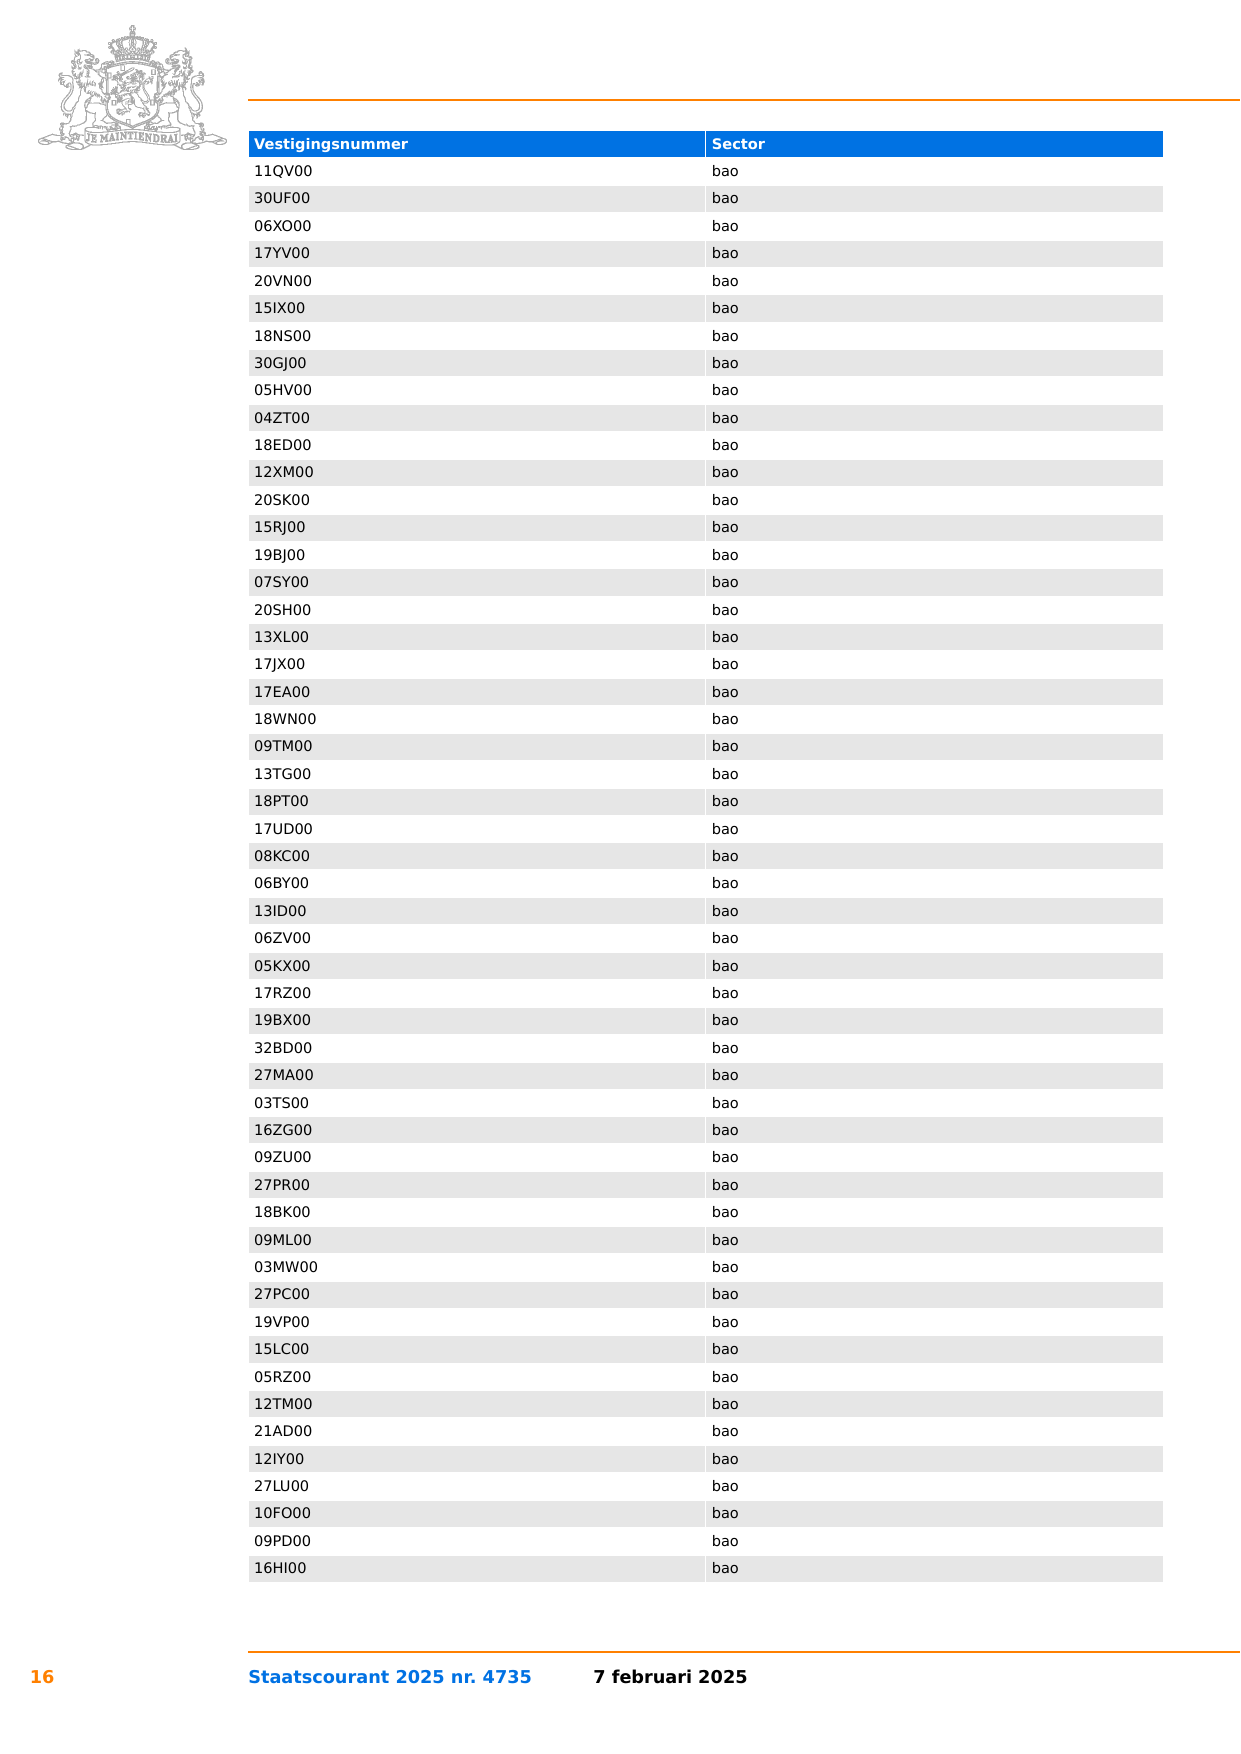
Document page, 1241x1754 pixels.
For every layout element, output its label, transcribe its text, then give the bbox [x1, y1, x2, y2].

table_cell bao [706, 706, 1163, 733]
table_cell bao [706, 1364, 1163, 1390]
table_cell 13ID00 [249, 898, 705, 924]
table_cell 18PT00 [249, 789, 705, 815]
table_cell 27PC00 [249, 1282, 705, 1308]
table_cell 17EA00 [249, 679, 705, 705]
table_cell bao [706, 898, 1163, 924]
table_cell 12IY00 [249, 1446, 705, 1472]
table_cell bao [706, 515, 1163, 541]
table_cell 04ZT00 [249, 405, 705, 431]
table_cell 27PR00 [249, 1172, 705, 1198]
table_cell bao [706, 816, 1163, 842]
table_cell 20SK00 [249, 487, 705, 513]
table_cell bao [706, 953, 1163, 979]
table_cell bao [706, 1254, 1163, 1281]
table_cell 07SY00 [249, 569, 705, 596]
table_cell bao [706, 1336, 1163, 1363]
table_cell bao [706, 1446, 1163, 1472]
table_cell bao [706, 789, 1163, 815]
table_cell 17UD00 [249, 816, 705, 842]
table_cell 20SH00 [249, 597, 705, 623]
table_cell bao [706, 350, 1163, 376]
table_cell bao [706, 213, 1163, 239]
table_cell 17JX00 [249, 651, 705, 678]
table_cell 18BK00 [249, 1199, 705, 1226]
table_cell bao [706, 1309, 1163, 1335]
table_cell 15IX00 [249, 295, 705, 322]
table_cell bao [706, 1556, 1163, 1582]
table_cell 09PD00 [249, 1528, 705, 1554]
table_cell 30UF00 [249, 186, 705, 212]
table_cell 15RJ00 [249, 515, 705, 541]
table_cell bao [706, 1528, 1163, 1554]
table_cell bao [706, 597, 1163, 623]
table_cell bao [706, 1117, 1163, 1143]
table_header Vestigingsnummer [249, 131, 705, 157]
table_cell 15LC00 [249, 1336, 705, 1363]
table_cell bao [706, 925, 1163, 952]
table_cell 30GJ00 [249, 350, 705, 376]
table_cell 32BD00 [249, 1035, 705, 1061]
table_cell 27LU00 [249, 1473, 705, 1500]
table_cell 17RZ00 [249, 980, 705, 1007]
table_cell 08KC00 [249, 843, 705, 869]
table_cell 09ML00 [249, 1227, 705, 1253]
table_cell bao [706, 1035, 1163, 1061]
table_cell 21AD00 [249, 1419, 705, 1445]
table_cell bao [706, 186, 1163, 212]
table_cell bao [706, 843, 1163, 869]
table_cell bao [706, 378, 1163, 404]
table_cell bao [706, 1282, 1163, 1308]
table_cell 05HV00 [249, 378, 705, 404]
table_cell bao [706, 1145, 1163, 1171]
table_cell 06ZV00 [249, 925, 705, 952]
table_cell bao [706, 432, 1163, 459]
table_cell 09TM00 [249, 734, 705, 760]
table_cell bao [706, 1199, 1163, 1226]
table_cell bao [706, 1227, 1163, 1253]
table_cell bao [706, 1090, 1163, 1116]
table_cell 13TG00 [249, 761, 705, 787]
table_cell 16ZG00 [249, 1117, 705, 1143]
table_cell bao [706, 871, 1163, 897]
table_cell 12TM00 [249, 1391, 705, 1417]
table_cell bao [706, 651, 1163, 678]
table_cell bao [706, 679, 1163, 705]
table_cell 06BY00 [249, 871, 705, 897]
table_cell bao [706, 460, 1163, 486]
table_cell bao [706, 761, 1163, 787]
table_header Sector [706, 131, 1163, 157]
table_cell 16HI00 [249, 1556, 705, 1582]
table_cell 05RZ00 [249, 1364, 705, 1390]
table_cell 19VP00 [249, 1309, 705, 1335]
table_cell bao [706, 158, 1163, 185]
table_cell 18WN00 [249, 706, 705, 733]
table_cell bao [706, 980, 1163, 1007]
table_cell 06XO00 [249, 213, 705, 239]
table_cell bao [706, 734, 1163, 760]
table_cell 11QV00 [249, 158, 705, 185]
table_cell 13XL00 [249, 624, 705, 650]
table_cell bao [706, 1419, 1163, 1445]
table_cell 19BJ00 [249, 542, 705, 568]
table_cell bao [706, 1008, 1163, 1034]
table_cell 05KX00 [249, 953, 705, 979]
table_cell 03MW00 [249, 1254, 705, 1281]
table_cell bao [706, 1063, 1163, 1089]
table_cell 18ED00 [249, 432, 705, 459]
table_cell bao [706, 542, 1163, 568]
picture [38, 25, 227, 150]
table_cell bao [706, 295, 1163, 322]
table_cell bao [706, 1501, 1163, 1527]
table_cell 20VN00 [249, 268, 705, 294]
table_cell 12XM00 [249, 460, 705, 486]
table_cell bao [706, 624, 1163, 650]
table_cell bao [706, 569, 1163, 596]
table_cell 03TS00 [249, 1090, 705, 1116]
table_cell 17YV00 [249, 241, 705, 267]
table_cell bao [706, 1473, 1163, 1500]
table_cell bao [706, 268, 1163, 294]
table_cell bao [706, 323, 1163, 349]
table_cell bao [706, 241, 1163, 267]
table_cell bao [706, 1172, 1163, 1198]
table_cell bao [706, 405, 1163, 431]
table_cell bao [706, 487, 1163, 513]
table_cell 10FO00 [249, 1501, 705, 1527]
table_cell 19BX00 [249, 1008, 705, 1034]
table_cell 27MA00 [249, 1063, 705, 1089]
table_cell 09ZU00 [249, 1145, 705, 1171]
table_cell bao [706, 1391, 1163, 1417]
table_cell 18NS00 [249, 323, 705, 349]
